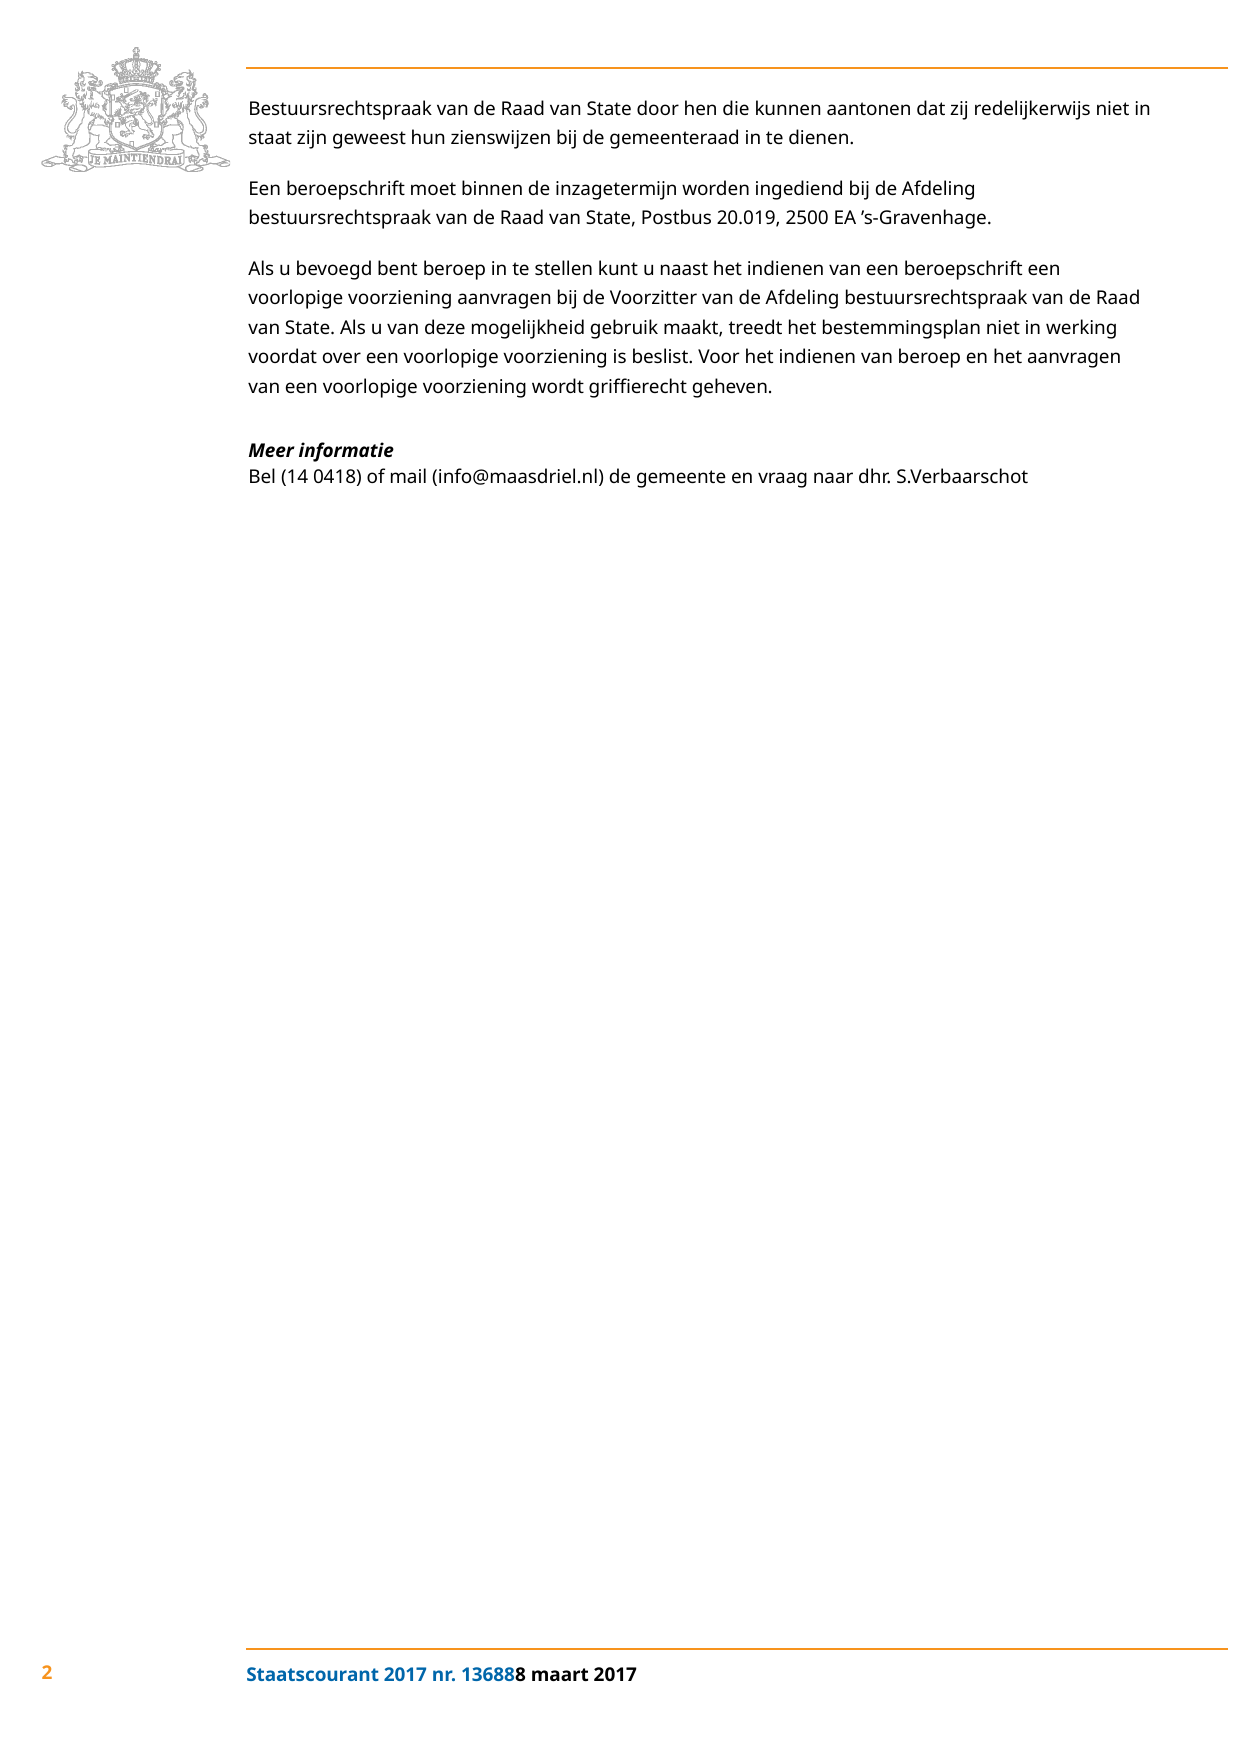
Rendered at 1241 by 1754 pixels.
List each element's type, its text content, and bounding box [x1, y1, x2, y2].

text Meer informatie [248, 437, 1152, 463]
text Een beroepschrift moet binnen de inzagetermijn worden ingediend bij de Afdeling bestuursrechtspraak van de Raad van State, Postbus 20.019, 2500 EA ’s-Gravenhage. [248, 175, 1152, 230]
picture [41, 47, 231, 172]
text Bestuursrechtspraak van de Raad van State door hen die kunnen aantonen dat zij redelijkerwijs niet in staat zijn geweest hun zienswijzen bij de gemeenteraad in te dienen. [248, 95, 1152, 150]
text Als u bevoegd bent beroep in te stellen kunt u naast het indienen van een beroepschrift een voorlopige voorziening aanvragen bij de Voorzitter van de Afdeling bestuursrechtspraak van de Raad van State. Als u van deze mogelijkheid gebruik maakt, treedt het bestemmingsplan niet in werking voordat over een voorlopige voorziening is beslist. Voor het indienen van beroep en het aanvragen van een voorlopige voorziening wordt griffierecht geheven. [248, 255, 1152, 399]
text Bel (14 0418) of mail (info@maasdriel.nl) de gemeente en vraag naar dhr. S.Verbaarschot [248, 463, 1152, 488]
